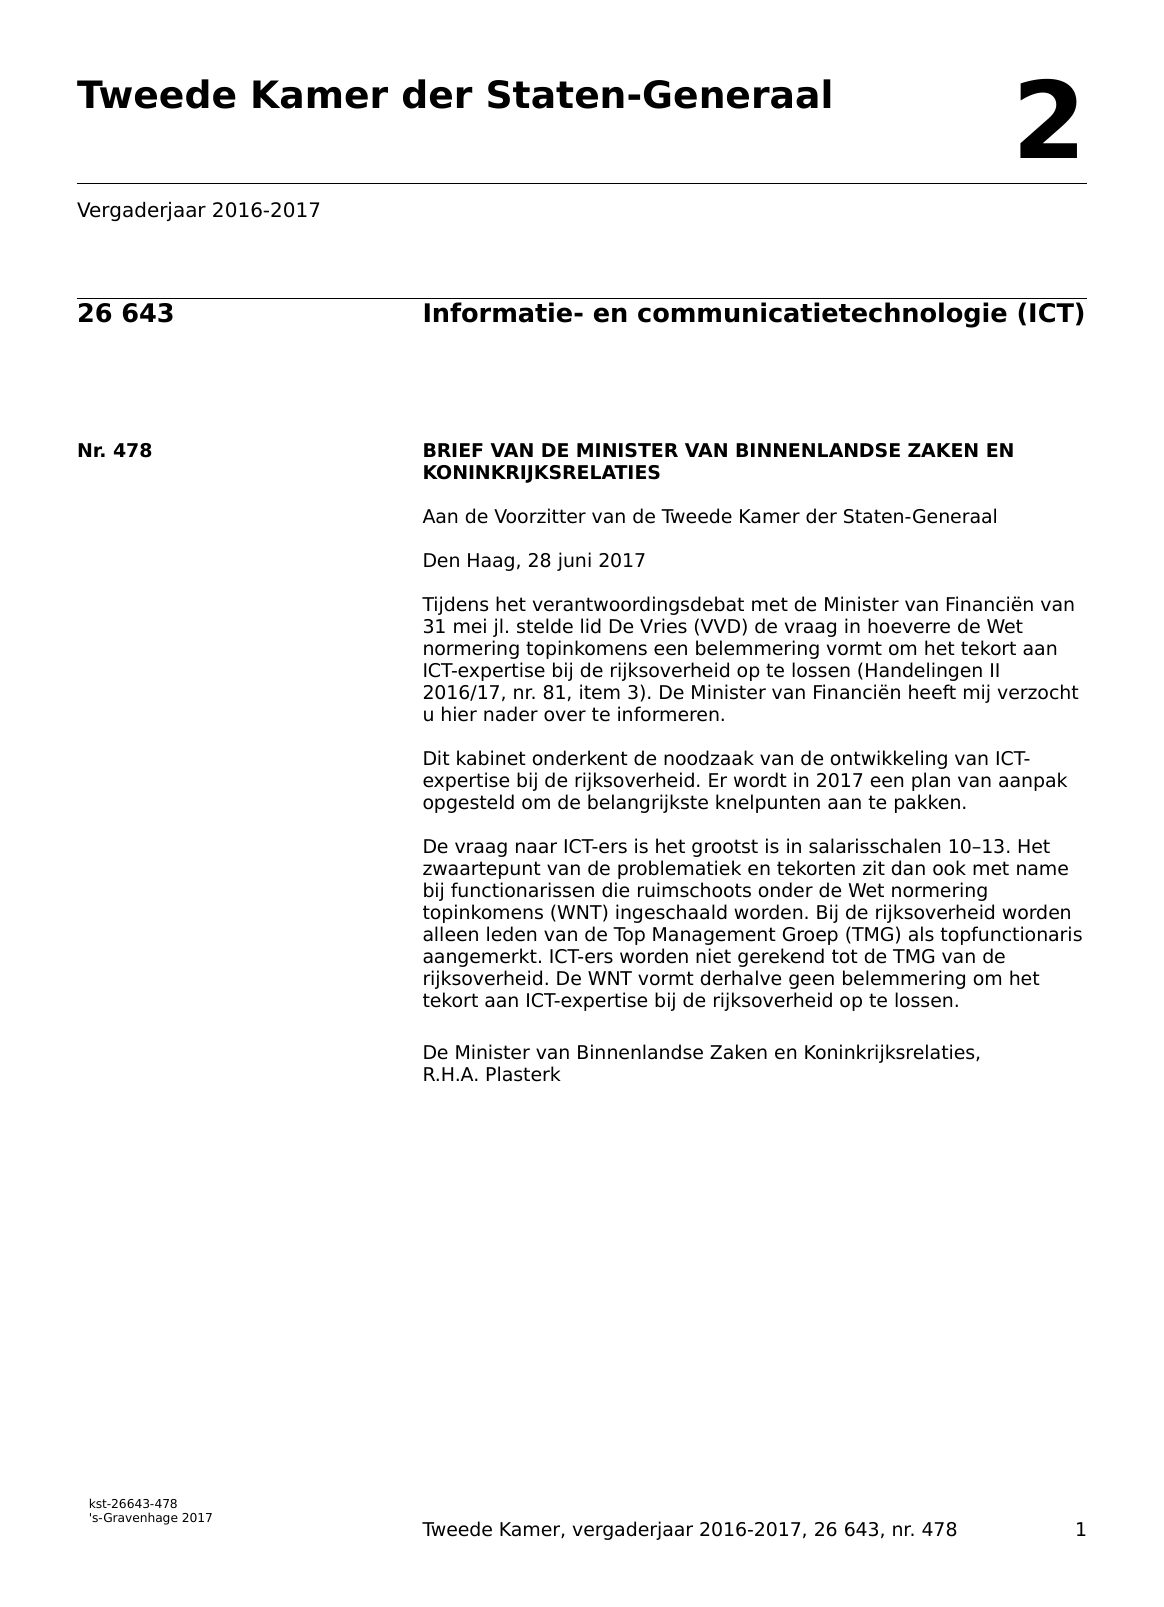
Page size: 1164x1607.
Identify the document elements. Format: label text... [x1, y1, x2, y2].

table_cell Vergaderjaar 2016-2017 [77, 184, 1087, 298]
subtitle 26 643 Informatie- en communicatietechnologie (ICT) [77, 299, 1087, 329]
text Dit kabinet onderkent de noodzaak van de ontwikkeling van ICT-expertise bij de rijksoverheid. Er wordt in 2017 een plan van aanpak opgesteld om de belangrijkste knelpunten aan te pakken. [422, 748, 1087, 814]
text Aan de Voorzitter van de Tweede Kamer der Staten-Generaal [422, 506, 1087, 528]
text De vraag naar ICT-ers is het grootst is in salarisschalen 10–13. Het zwaartepunt van de problematiek en tekorten zit dan ook met name bij functionarissen die ruimschoots onder de Wet normering topinkomens (WNT) ingeschaald worden. Bij de rijksoverheid worden alleen leden van de Top Management Groep (TMG) als topfunctionaris aangemerkt. ICT-ers worden niet gerekend tot de TMG van de rijksoverheid. De WNT vormt derhalve geen belemmering om het tekort aan ICT-expertise bij de rijksoverheid op te lossen. [422, 836, 1087, 1012]
text Den Haag, 28 juni 2017 [422, 550, 1087, 572]
table_header Tweede Kamer der Staten-Generaal [77, 59, 886, 183]
text Tijdens het verantwoordingsdebat met de Minister van Financiën van 31 mei jl. stelde lid De Vries (VVD) de vraag in hoeverre de Wet normering topinkomens een belemmering vormt om het tekort aan ICT-expertise bij de rijksoverheid op te lossen (Handelingen II 2016/17, nr. 81, item 3). De Minister van Financiën heeft mij verzocht u hier nader over te informeren. [422, 594, 1087, 726]
text 's-Gravenhage 2017 [88, 1511, 323, 1525]
subtitle Nr. 478 BRIEF VAN DE MINISTER VAN BINNENLANDSE ZAKEN EN KONINKRIJKSRELATIES [77, 440, 1087, 484]
text De Minister van Binnenlandse Zaken en Koninkrijksrelaties, R.H.A. Plasterk [422, 1042, 1087, 1086]
text kst-26643-478 [88, 1497, 323, 1511]
table_header 2 [886, 59, 1087, 183]
